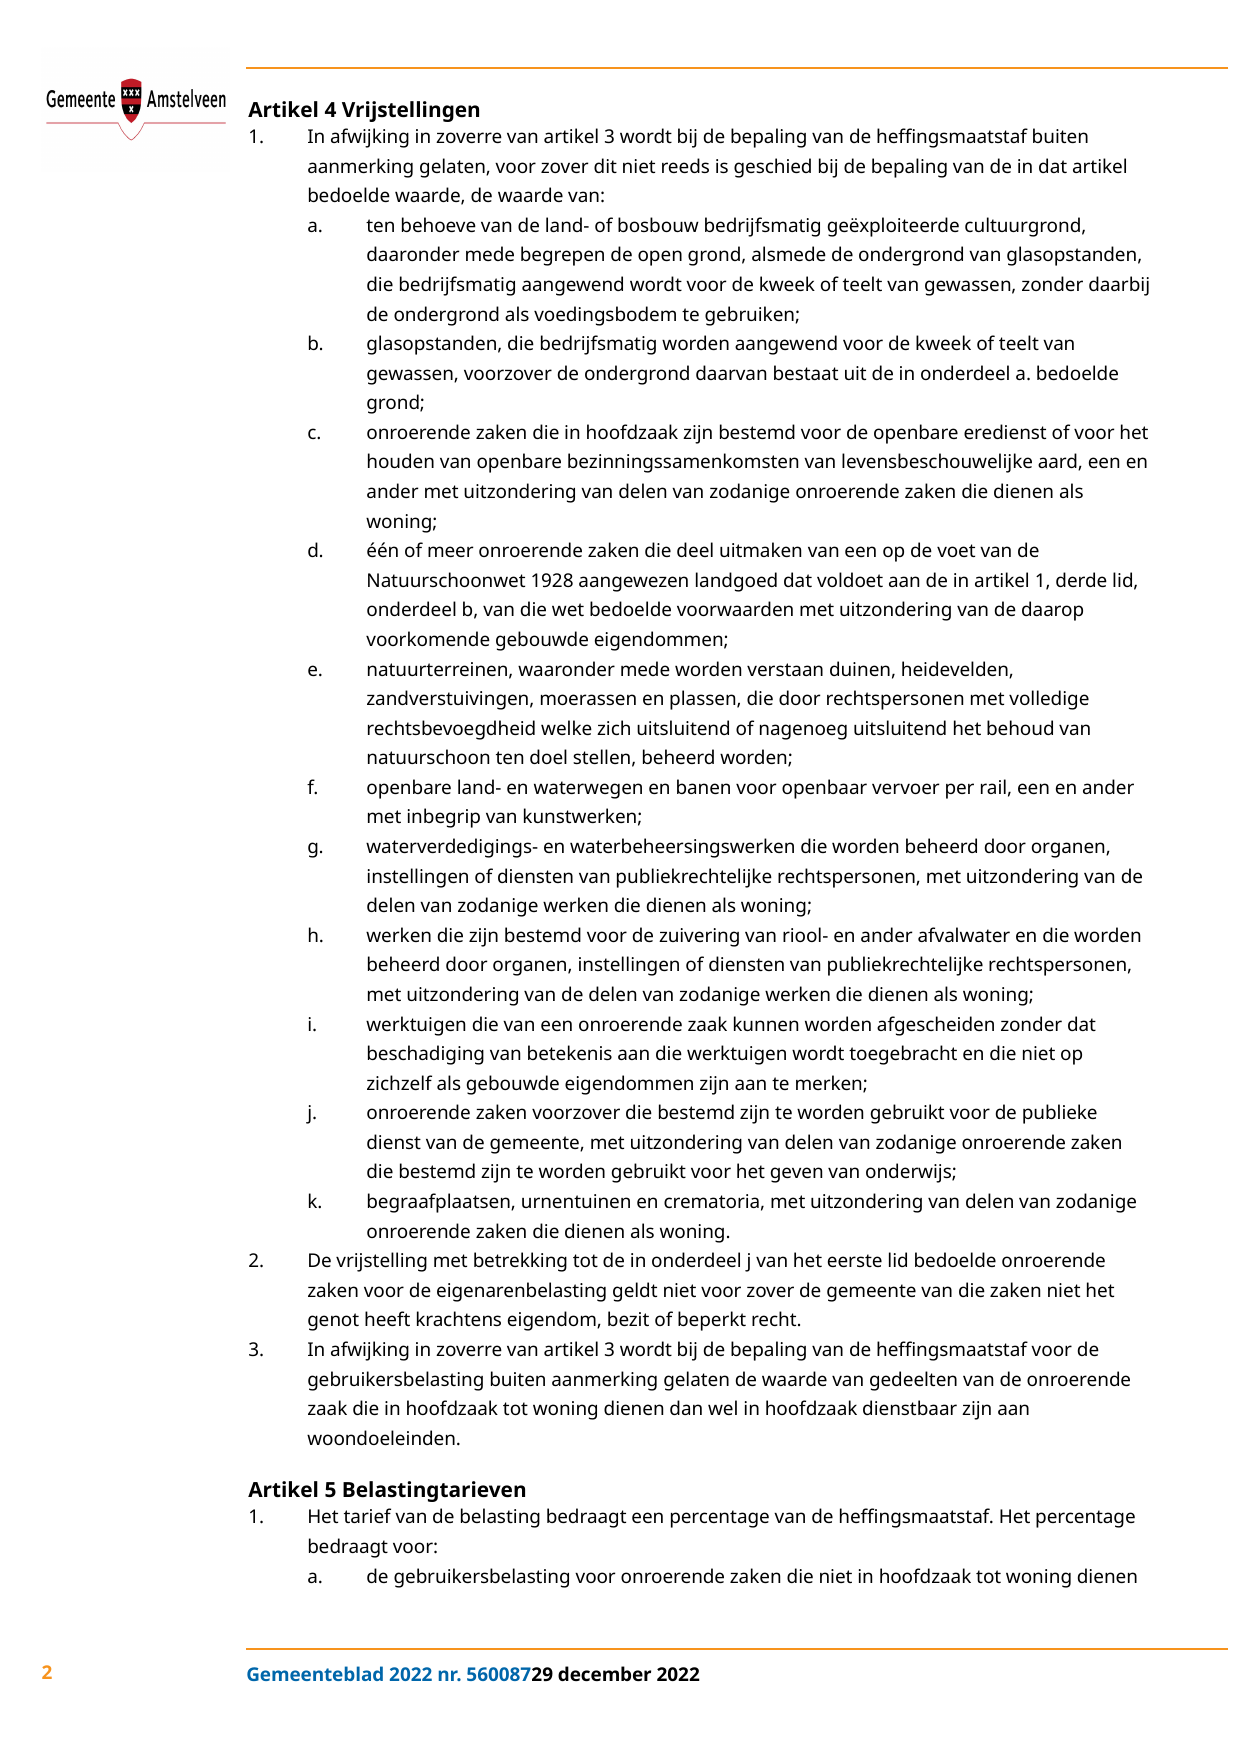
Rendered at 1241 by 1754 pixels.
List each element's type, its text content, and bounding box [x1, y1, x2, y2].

list In afwijking in zoverre van artikel 3 wordt bij de bepaling van de heffingsmaatstaf voor de gebruikersbelasting buiten aanmerking gelaten de waarde van gedeelten van de onroerende zaak die in hoofdzaak tot woning dienen dan wel in hoofdzaak dienstbaar zijn aan woondoeleinden. [248, 1336, 1152, 1451]
list de gebruikersbelasting voor onroerende zaken die niet in hoofdzaak tot woning dienen [307, 1563, 1152, 1589]
text Artikel 4 Vrijstellingen [248, 95, 1152, 123]
list De vrijstelling met betrekking tot de in onderdeel j van het eerste lid bedoelde onroerende zaken voor de eigenarenbelasting geldt niet voor zover de gemeente van die zaken niet het genot heeft krachtens eigendom, bezit of beperkt recht. [248, 1247, 1152, 1332]
list Het tarief van de belasting bedraagt een percentage van de heffingsmaatstaf. Het percentage bedraagt voor: [248, 1504, 1152, 1559]
list glasopstanden, die bedrijfsmatig worden aangewend voor de kweek of teelt van gewassen, voorzover de ondergrond daarvan bestaat uit de in onderdeel a. bedoelde grond; [307, 330, 1152, 415]
list begraafplaatsen, urnentuinen en crematoria, met uitzondering van delen van zodanige onroerende zaken die dienen als woning. [307, 1188, 1152, 1243]
list In afwijking in zoverre van artikel 3 wordt bij de bepaling van de heffingsmaatstaf buiten aanmerking gelaten, voor zover dit niet reeds is geschied bij de bepaling van de in dat artikel bedoelde waarde, de waarde van: [248, 123, 1152, 208]
list onroerende zaken die in hoofdzaak zijn bestemd voor de openbare eredienst of voor het houden van openbare bezinningssamenkomsten van levensbeschouwelijke aard, een en ander met uitzondering van delen van zodanige onroerende zaken die dienen als woning; [307, 419, 1152, 533]
list openbare land- en waterwegen en banen voor openbaar vervoer per rail, een en ander met inbegrip van kunstwerken; [307, 774, 1152, 829]
text Artikel 5 Belastingtarieven [248, 1475, 1152, 1504]
list ten behoeve van de land- of bosbouw bedrijfsmatig geëxploiteerde cultuurgrond, daaronder mede begrepen de open grond, alsmede de ondergrond van glasopstanden, die bedrijfsmatig aangewend wordt voor de kweek of teelt van gewassen, zonder daarbij de ondergrond als voedingsbodem te gebruiken; [307, 212, 1152, 326]
list waterverdedigings- en waterbeheersingswerken die worden beheerd door organen, instellingen of diensten van publiekrechtelijke rechtspersonen, met uitzondering van de delen van zodanige werken die dienen als woning; [307, 833, 1152, 918]
list natuurterreinen, waaronder mede worden verstaan duinen, heidevelden, zandverstuivingen, moerassen en plassen, die door rechtspersonen met volledige rechtsbevoegdheid welke zich uitsluitend of nagenoeg uitsluitend het behoud van natuurschoon ten doel stellen, beheerd worden; [307, 656, 1152, 770]
list onroerende zaken voorzover die bestemd zijn te worden gebruikt voor de publieke dienst van de gemeente, met uitzondering van delen van zodanige onroerende zaken die bestemd zijn te worden gebruikt voor het geven van onderwijs; [307, 1099, 1152, 1184]
picture [41, 47, 231, 172]
list werktuigen die van een onroerende zaak kunnen worden afgescheiden zonder dat beschadiging van betekenis aan die werktuigen wordt toegebracht en die niet op zichzelf als gebouwde eigendommen zijn aan te merken; [307, 1011, 1152, 1096]
list één of meer onroerende zaken die deel uitmaken van een op de voet van de Natuurschoonwet 1928 aangewezen landgoed dat voldoet aan de in artikel 1, derde lid, onderdeel b, van die wet bedoelde voorwaarden met uitzondering van de daarop voorkomende gebouwde eigendommen; [307, 537, 1152, 652]
list werken die zijn bestemd voor de zuivering van riool- en ander afvalwater en die worden beheerd door organen, instellingen of diensten van publiekrechtelijke rechtspersonen, met uitzondering van de delen van zodanige werken die dienen als woning; [307, 922, 1152, 1007]
